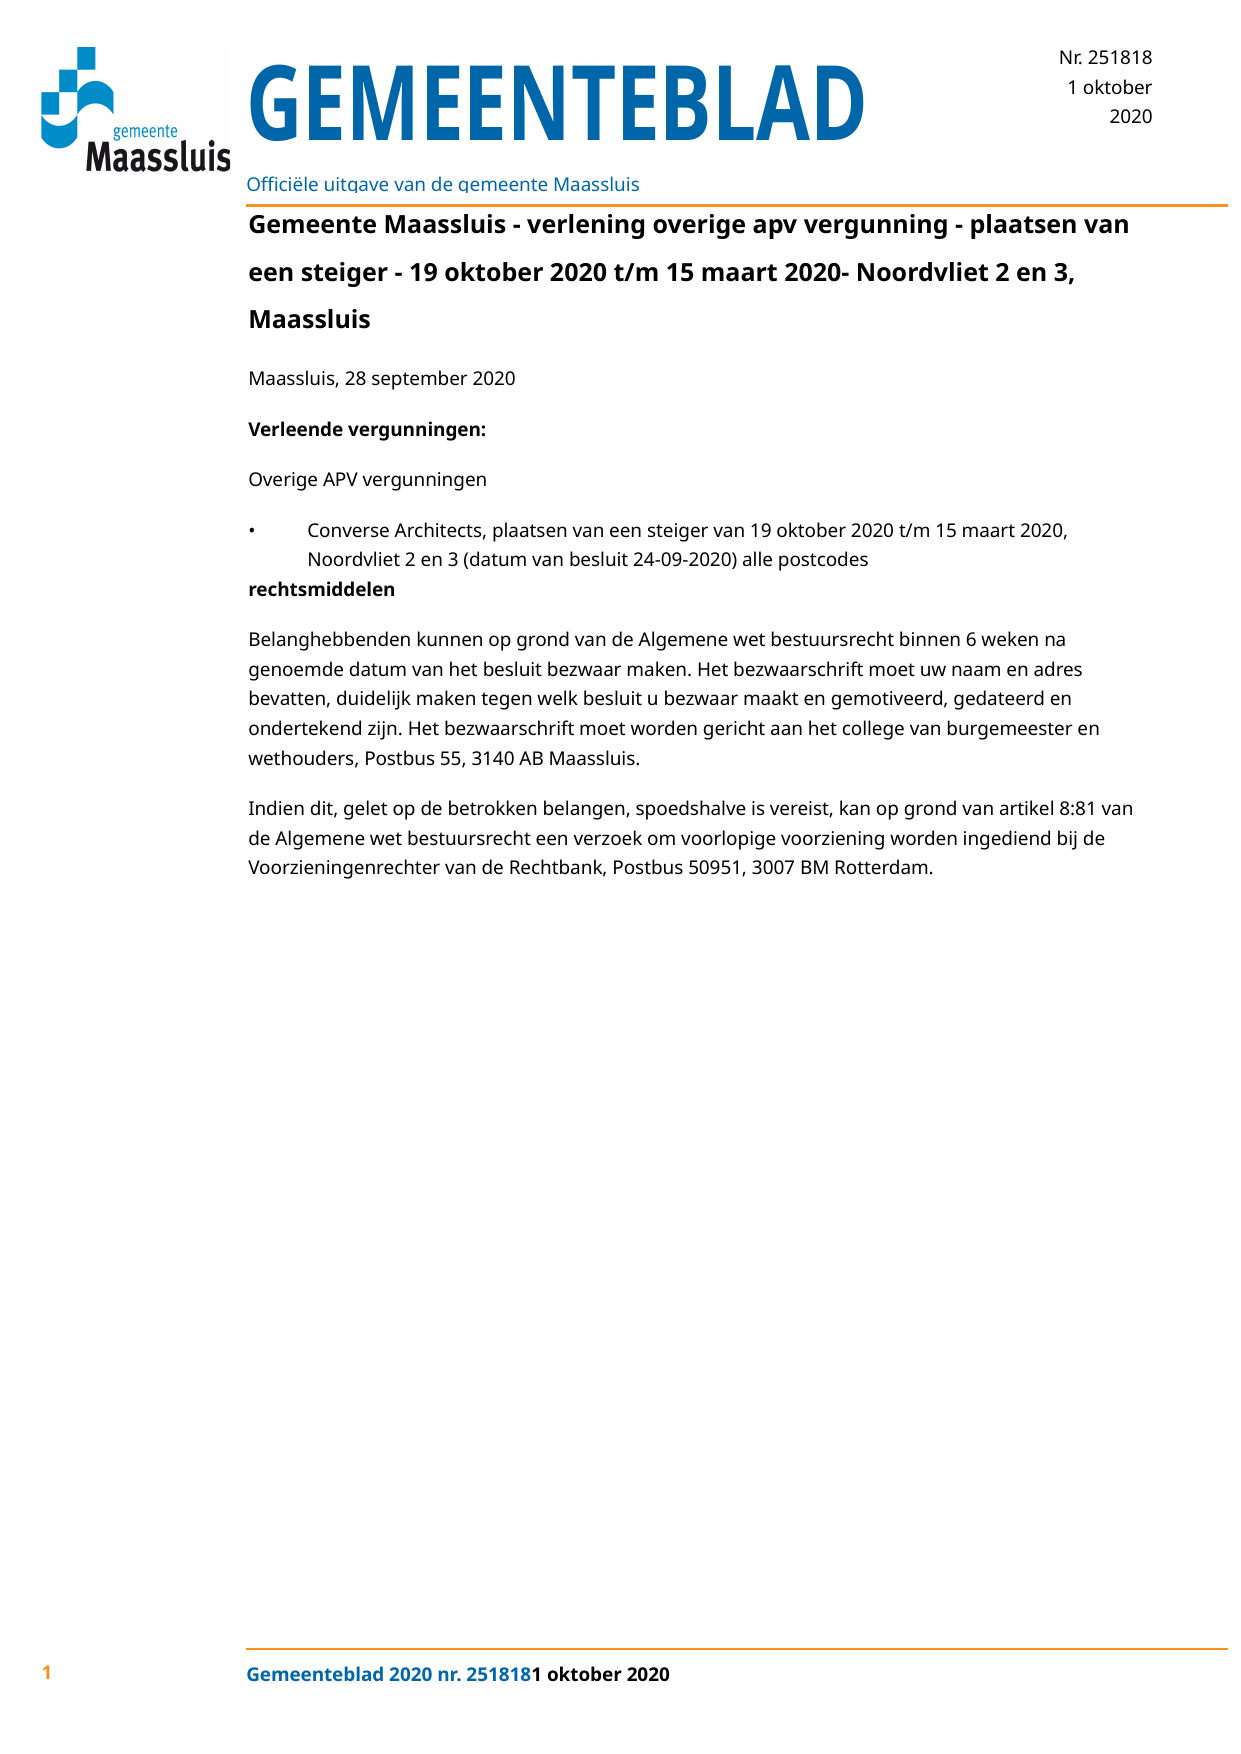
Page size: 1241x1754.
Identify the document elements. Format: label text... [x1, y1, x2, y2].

text rechtsmiddelen [248, 576, 1152, 602]
list Converse Architects, plaatsen van een steiger van 19 oktober 2020 t/m 15 maart 2020, Noordvliet 2 en 3 (datum van besluit 24-09-2020) alle postcodes [248, 517, 1152, 572]
text Belanghebbenden kunnen op grond van de Algemene wet bestuursrecht binnen 6 weken na genoemde datum van het besluit bezwaar maken. Het bezwaarschrift moet uw naam en adres bevatten, duidelijk maken tegen welk besluit u bezwaar maakt en gemotiveerd, gedateerd en ondertekend zijn. Het bezwaarschrift moet worden gericht aan het college van burgemeester en wethouders, Postbus 55, 3140 AB Maassluis. [248, 626, 1152, 770]
text Overige APV vergunningen [248, 466, 1152, 492]
picture [41, 47, 77, 92]
picture [41, 47, 231, 172]
text Maassluis, 28 september 2020 [248, 366, 1152, 391]
text Indien dit, gelet op de betrokken belangen, spoedshalve is vereist, kan op grond van artikel 8:81 van de Algemene wet bestuursrecht een verzoek om voorlopige voorziening worden ingediend bij de Voorzieningenrechter van de Rechtbank, Postbus 50951, 3007 BM Rotterdam. [248, 795, 1152, 880]
text Verleende vergunningen: [248, 416, 1152, 442]
text Gemeente Maassluis - verlening overige apv vergunning - plaatsen van een steiger - 19 oktober 2020 t/m 15 maart 2020- Noordvliet 2 en 3, Maassluis [248, 207, 1152, 336]
